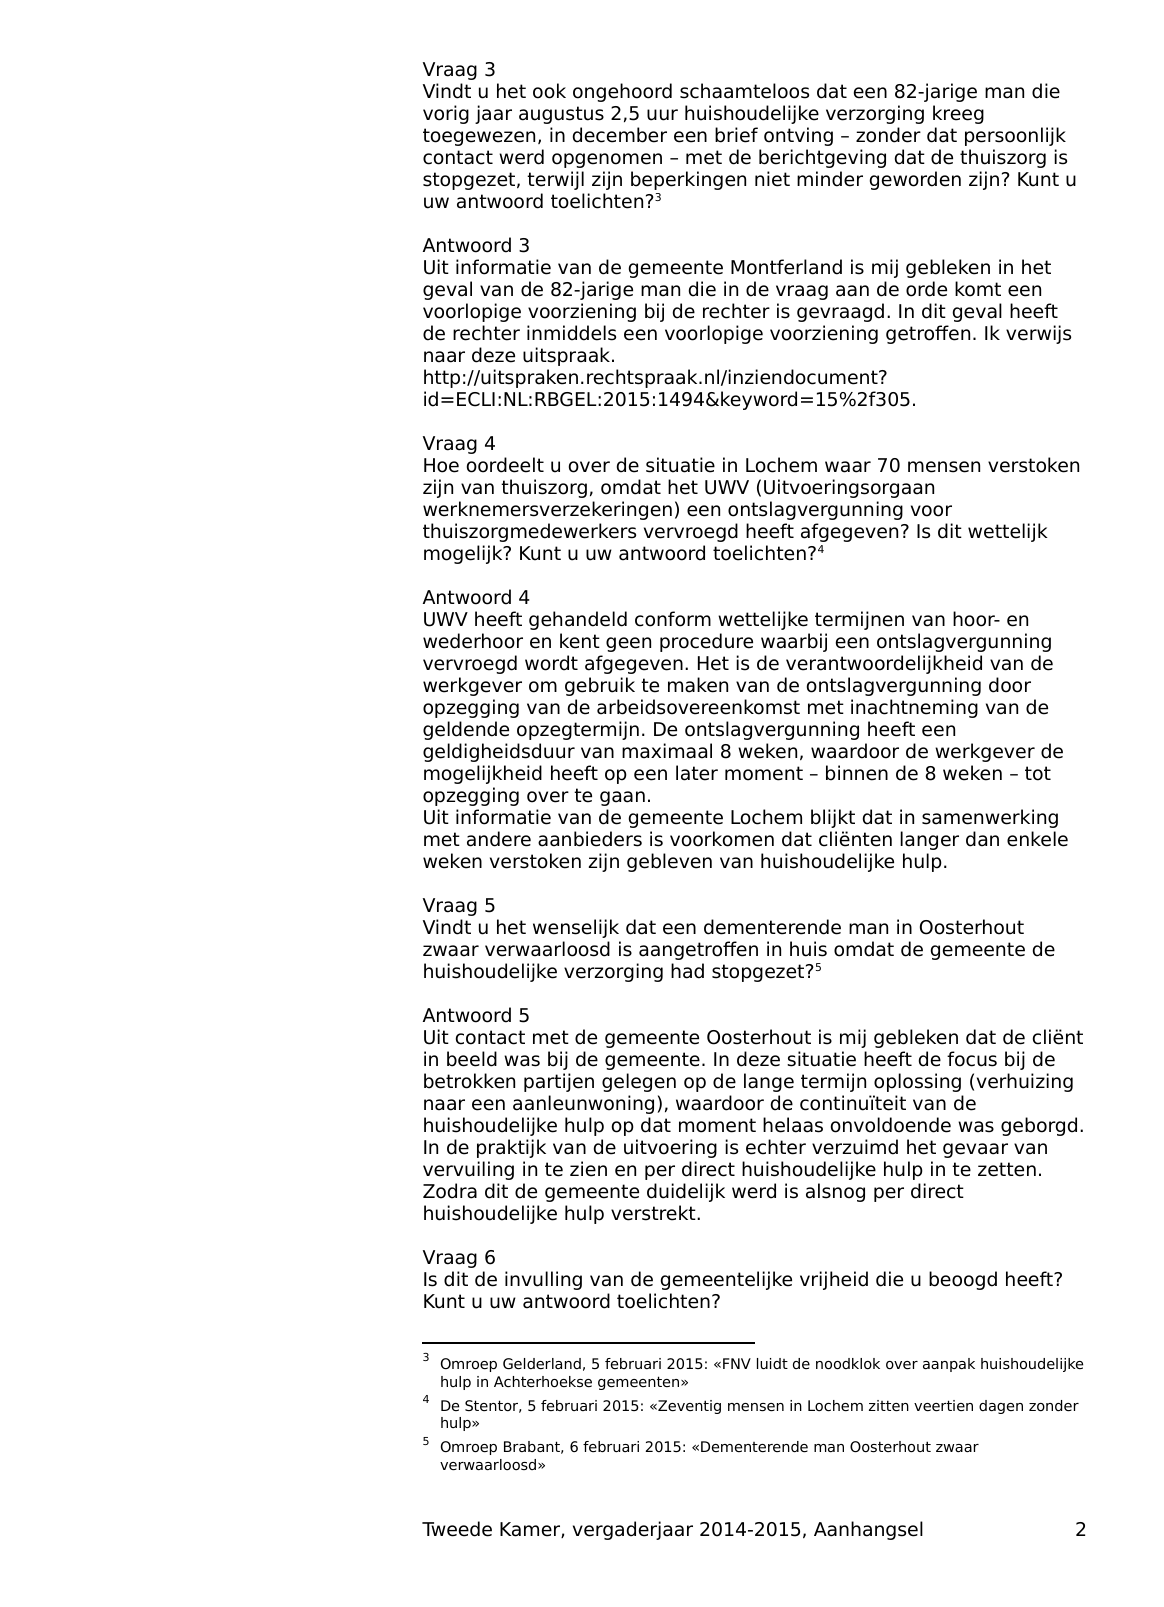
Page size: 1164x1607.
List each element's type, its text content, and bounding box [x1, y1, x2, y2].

text Vraag 3 [422, 59, 1087, 81]
text Vraag 4 [422, 433, 1087, 455]
text Omroep Brabant, 6 februari 2015: «Dementerende man Oosterhout zwaar verwaarloosd» [422, 1435, 1087, 1474]
text Vraag 6 [422, 1247, 1087, 1269]
text Vindt u het ook ongehoord schaamteloos dat een 82-jarige man die vorig jaar augustus 2,5 uur huishoudelijke verzorging kreeg toegewezen, in december een brief ontving – zonder dat persoonlijk contact werd opgenomen – met de berichtgeving dat de thuiszorg is stopgezet, terwijl zijn beperkingen niet minder geworden zijn? Kunt u uw antwoord toelichten? [422, 81, 1087, 213]
text Antwoord 4 [422, 587, 1087, 609]
text Omroep Gelderland, 5 februari 2015: «FNV luidt de noodklok over aanpak huishoudelijke hulp in Achterhoekse gemeenten» [422, 1352, 1087, 1391]
text Vindt u het wenselijk dat een dementerende man in Oosterhout zwaar verwaarloosd is aangetroffen in huis omdat de gemeente de huishoudelijke verzorging had stopgezet? [422, 917, 1087, 983]
text Hoe oordeelt u over de situatie in Lochem waar 70 mensen verstoken zijn van thuiszorg, omdat het UWV (Uitvoeringsorgaan werknemersverzekeringen) een ontslagvergunning voor thuiszorgmedewerkers vervroegd heeft afgegeven? Is dit wettelijk mogelijk? Kunt u uw antwoord toelichten? [422, 455, 1087, 565]
text UWV heeft gehandeld conform wettelijke termijnen van hoor- en wederhoor en kent geen procedure waarbij een ontslagvergunning vervroegd wordt afgegeven. Het is de verantwoordelijkheid van de werkgever om gebruik te maken van de ontslagvergunning door opzegging van de arbeidsovereenkomst met inachtneming van de geldende opzegtermijn. De ontslagvergunning heeft een geldigheidsduur van maximaal 8 weken, waardoor de werkgever de mogelijkheid heeft op een later moment – binnen de 8 weken – tot opzegging over te gaan. [422, 609, 1087, 807]
text Uit informatie van de gemeente Montferland is mij gebleken in het geval van de 82-jarige man die in de vraag aan de orde komt een voorlopige voorziening bij de rechter is gevraagd. In dit geval heeft de rechter inmiddels een voorlopige voorziening getroffen. Ik verwijs naar deze uitspraak. http://uitspraken.rechtspraak.nl/inziendocument?id=ECLI:NL:RBGEL:2015:1494&keyword=15%2f305. [422, 257, 1087, 411]
text Uit contact met de gemeente Oosterhout is mij gebleken dat de cliënt in beeld was bij de gemeente. In deze situatie heeft de focus bij de betrokken partijen gelegen op de lange termijn oplossing (verhuizing naar een aanleunwoning), waardoor de continuïteit van de huishoudelijke hulp op dat moment helaas onvoldoende was geborgd. In de praktijk van de uitvoering is echter verzuimd het gevaar van vervuiling in te zien en per direct huishoudelijke hulp in te zetten. Zodra dit de gemeente duidelijk werd is alsnog per direct huishoudelijke hulp verstrekt. [422, 1027, 1087, 1225]
text Antwoord 3 [422, 235, 1087, 257]
text Is dit de invulling van de gemeentelijke vrijheid die u beoogd heeft? Kunt u uw antwoord toelichten? [422, 1269, 1087, 1313]
text Uit informatie van de gemeente Lochem blijkt dat in samenwerking met andere aanbieders is voorkomen dat cliënten langer dan enkele weken verstoken zijn gebleven van huishoudelijke hulp. [422, 807, 1087, 873]
text Antwoord 5 [422, 1005, 1087, 1027]
text De Stentor, 5 februari 2015: «Zeventig mensen in Lochem zitten veertien dagen zonder hulp» [422, 1393, 1087, 1432]
text Vraag 5 [422, 895, 1087, 917]
